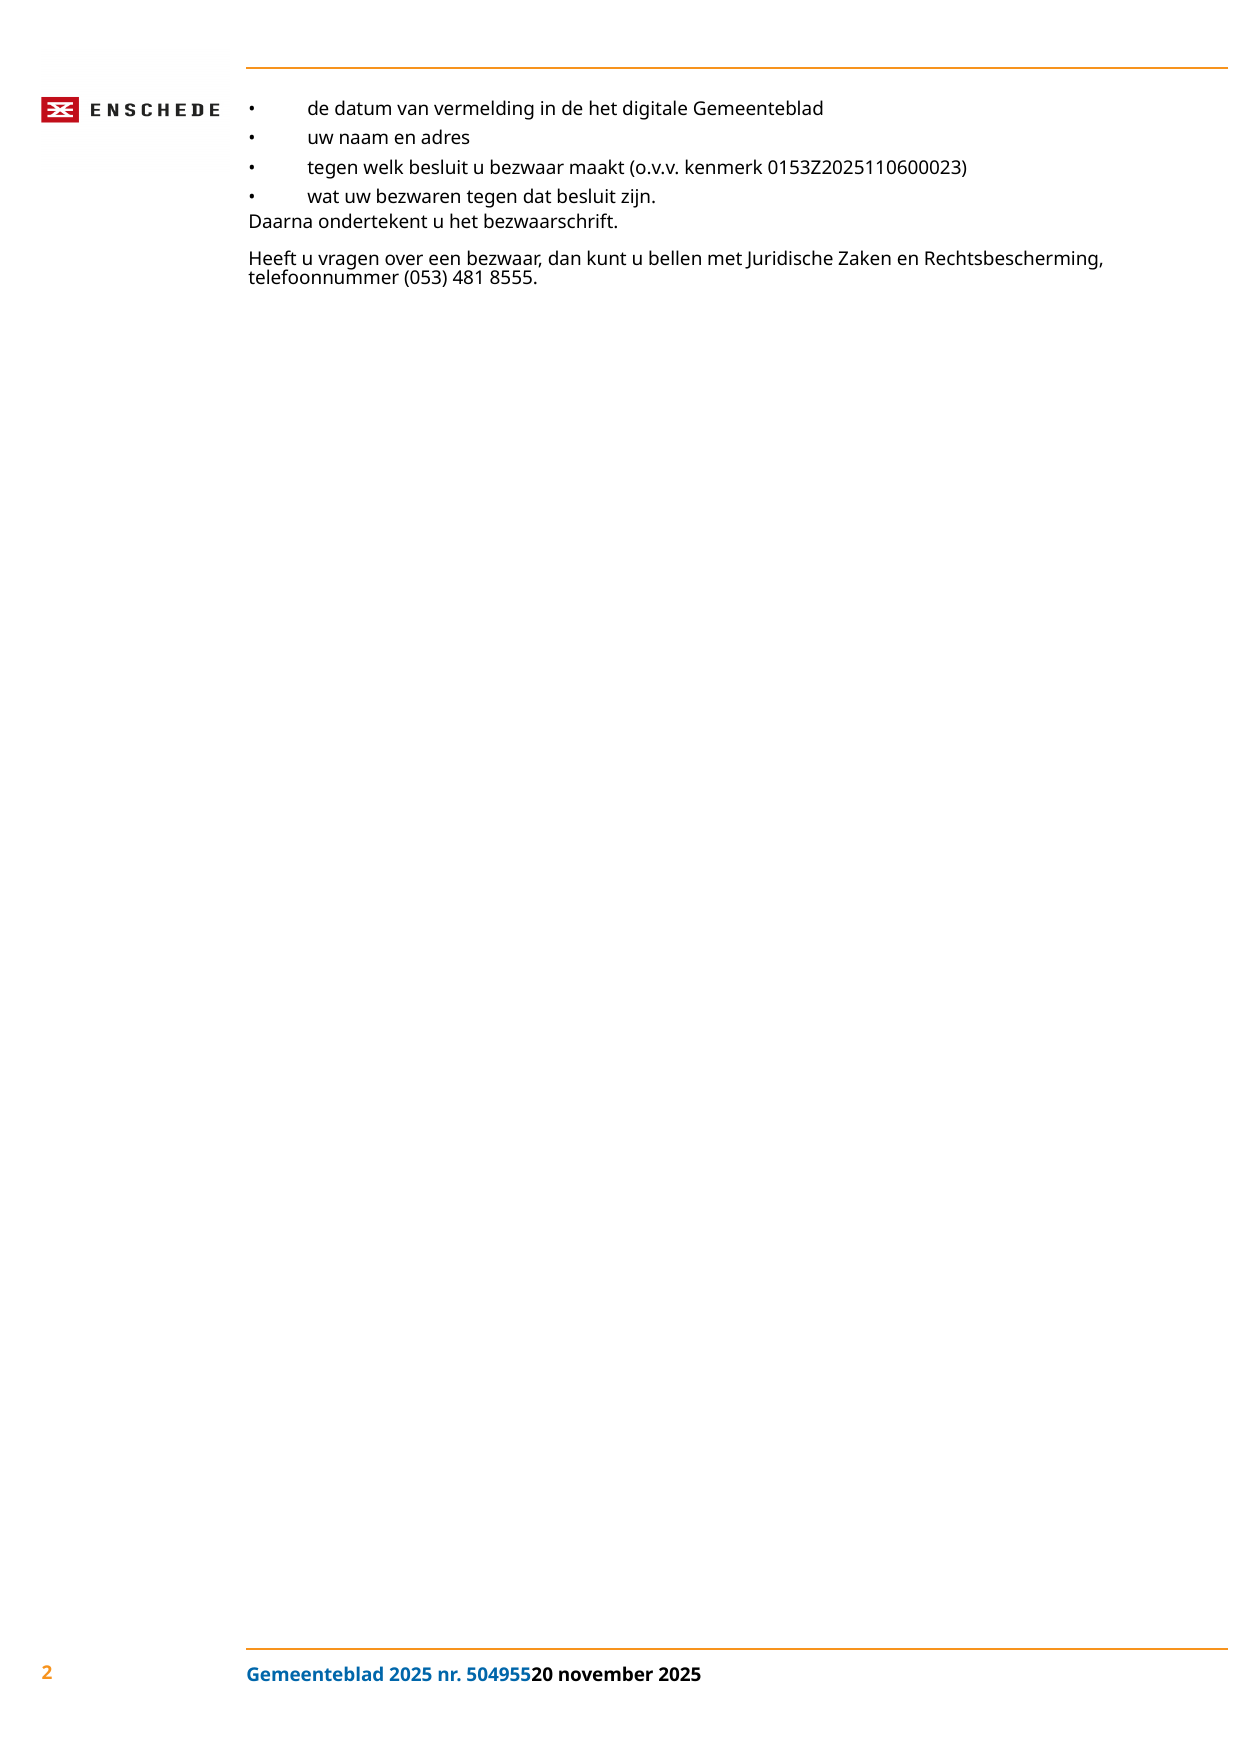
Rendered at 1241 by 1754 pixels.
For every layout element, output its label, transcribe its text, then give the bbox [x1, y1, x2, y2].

list de datum van vermelding in de het digitale Gemeenteblad [248, 95, 1152, 121]
text Heeft u vragen over een bezwaar, dan kunt u bellen met Juridische Zaken en Rechtsbescherming, telefoonnummer (053) 481 8555. [248, 250, 1152, 289]
list tegen welk besluit u bezwaar maakt (o.v.v. kenmerk 0153Z2025110600023) [248, 154, 1152, 180]
list wat uw bezwaren tegen dat besluit zijn. [248, 183, 1152, 209]
text Daarna ondertekent u het bezwaarschrift. [248, 213, 1152, 232]
picture [41, 47, 231, 172]
list uw naam en adres [248, 124, 1152, 150]
